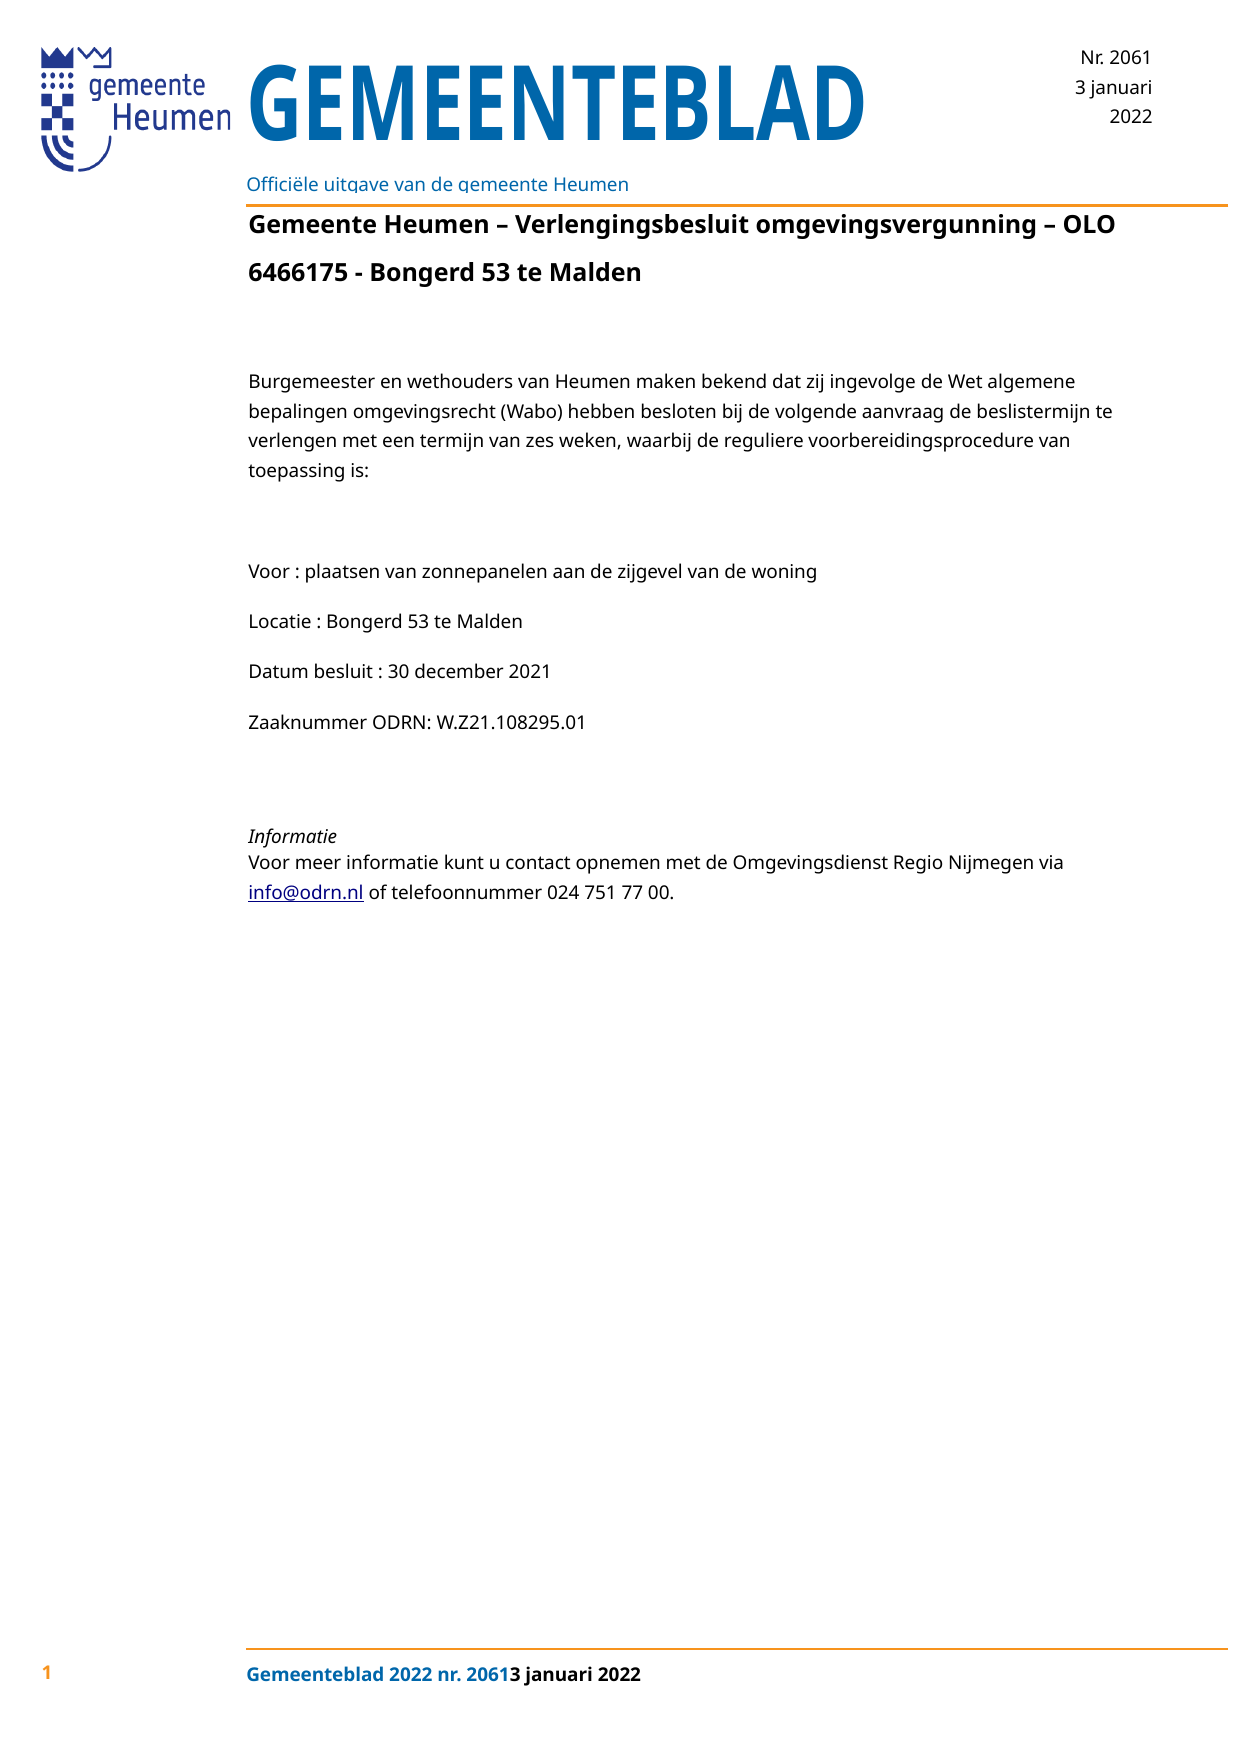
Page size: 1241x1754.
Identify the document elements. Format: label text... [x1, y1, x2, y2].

text Zaaknummer ODRN: W.Z21.108295.01 [248, 709, 1152, 735]
text Locatie : Bongerd 53 te Malden [248, 608, 1152, 634]
text Informatie [248, 823, 1152, 849]
text Voor : plaatsen van zonnepanelen aan de zijgevel van de woning [248, 558, 1152, 584]
picture [41, 47, 231, 172]
text Burgemeester en wethouders van Heumen maken bekend dat zij ingevolge de Wet algemene bepalingen omgevingsrecht (Wabo) hebben besloten bij de volgende aanvraag de beslistermijn te verlengen met een termijn van zes weken, waarbij de reguliere voorbereidingsprocedure van toepassing is: [248, 368, 1152, 483]
text Datum besluit : 30 december 2021 [248, 659, 1152, 684]
text Voor meer informatie kunt u contact opnemen met de Omgevingsdienst Regio Nijmegen via info@odrn.nl of telefoonnummer 024 751 77 00. [248, 849, 1152, 904]
text Gemeente Heumen – Verlengingsbesluit omgevingsvergunning – OLO 6466175 - Bongerd 53 te Malden [248, 207, 1152, 288]
